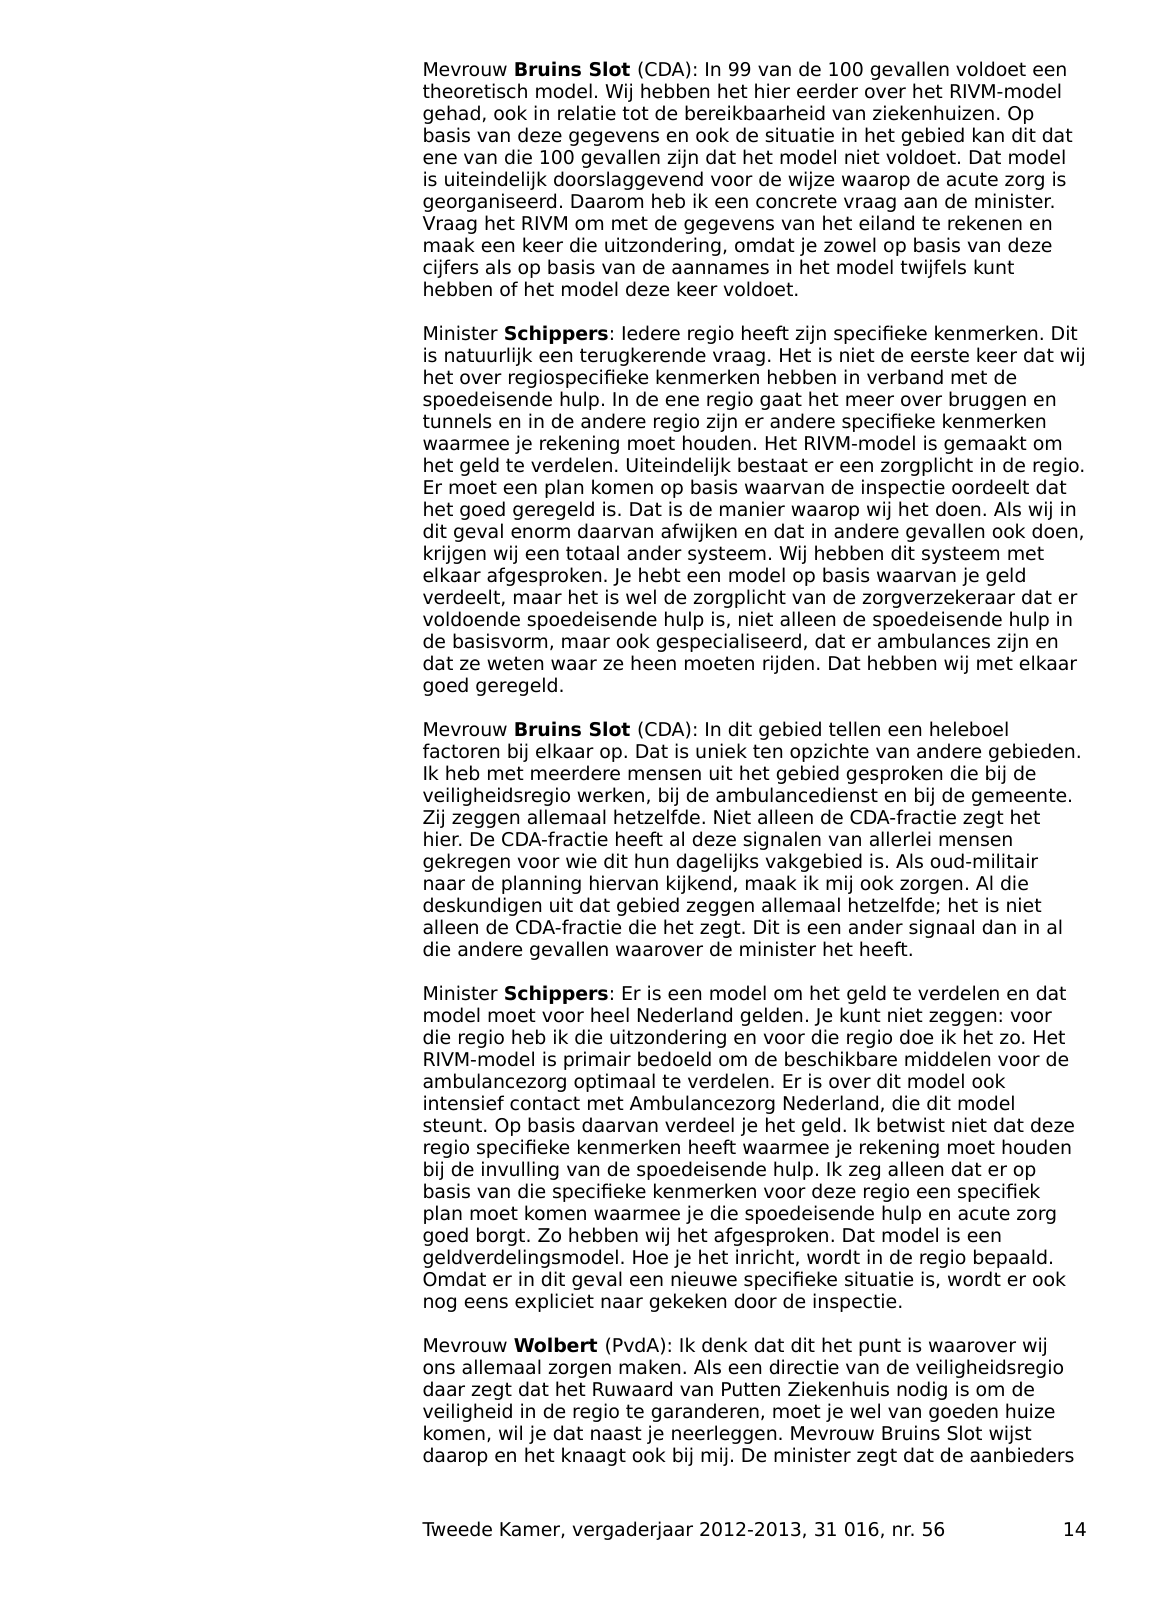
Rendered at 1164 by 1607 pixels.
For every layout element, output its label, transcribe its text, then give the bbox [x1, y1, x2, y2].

text Minister Schippers: Er is een model om het geld te verdelen en dat model moet voor heel Nederland gelden. Je kunt niet zeggen: voor die regio heb ik die uitzondering en voor die regio doe ik het zo. Het RIVM-model is primair bedoeld om de beschikbare middelen voor de ambulancezorg optimaal te verdelen. Er is over dit model ook intensief contact met Ambulancezorg Nederland, die dit model steunt. Op basis daarvan verdeel je het geld. Ik betwist niet dat deze regio specifieke kenmerken heeft waarmee je rekening moet houden bij de invulling van de spoedeisende hulp. Ik zeg alleen dat er op basis van die specifieke kenmerken voor deze regio een specifiek plan moet komen waarmee je die spoedeisende hulp en acute zorg goed borgt. Zo hebben wij het afgesproken. Dat model is een geldverdelingsmodel. Hoe je het inricht, wordt in de regio bepaald. Omdat er in dit geval een nieuwe specifieke situatie is, wordt er ook nog eens expliciet naar gekeken door de inspectie. [422, 983, 1087, 1312]
text Minister Schippers: Iedere regio heeft zijn specifieke kenmerken. Dit is natuurlijk een terugkerende vraag. Het is niet de eerste keer dat wij het over regiospecifieke kenmerken hebben in verband met de spoedeisende hulp. In de ene regio gaat het meer over bruggen en tunnels en in de andere regio zijn er andere specifieke kenmerken waarmee je rekening moet houden. Het RIVM-model is gemaakt om het geld te verdelen. Uiteindelijk bestaat er een zorgplicht in de regio. Er moet een plan komen op basis waarvan de inspectie oordeelt dat het goed geregeld is. Dat is de manier waarop wij het doen. Als wij in dit geval enorm daarvan afwijken en dat in andere gevallen ook doen, krijgen wij een totaal ander systeem. Wij hebben dit systeem met elkaar afgesproken. Je hebt een model op basis waarvan je geld verdeelt, maar het is wel de zorgplicht van de zorgverzekeraar dat er voldoende spoedeisende hulp is, niet alleen de spoedeisende hulp in de basisvorm, maar ook gespecialiseerd, dat er ambulances zijn en dat ze weten waar ze heen moeten rijden. Dat hebben wij met elkaar goed geregeld. [422, 323, 1087, 697]
text Mevrouw Bruins Slot (CDA): In 99 van de 100 gevallen voldoet een theoretisch model. Wij hebben het hier eerder over het RIVM-model gehad, ook in relatie tot de bereikbaarheid van ziekenhuizen. Op basis van deze gegevens en ook de situatie in het gebied kan dit dat ene van die 100 gevallen zijn dat het model niet voldoet. Dat model is uiteindelijk doorslaggevend voor de wijze waarop de acute zorg is georganiseerd. Daarom heb ik een concrete vraag aan de minister. Vraag het RIVM om met de gegevens van het eiland te rekenen en maak een keer die uitzondering, omdat je zowel op basis van deze cijfers als op basis van de aannames in het model twijfels kunt hebben of het model deze keer voldoet. [422, 59, 1087, 301]
text Mevrouw Wolbert (PvdA): Ik denk dat dit het punt is waarover wij ons allemaal zorgen maken. Als een directie van de veiligheidsregio daar zegt dat het Ruwaard van Putten Ziekenhuis nodig is om de veiligheid in de regio te garanderen, moet je wel van goeden huize komen, wil je dat naast je neerleggen. Mevrouw Bruins Slot wijst daarop en het knaagt ook bij mij. De minister zegt dat de aanbieders [422, 1335, 1087, 1467]
text Mevrouw Bruins Slot (CDA): In dit gebied tellen een heleboel factoren bij elkaar op. Dat is uniek ten opzichte van andere gebieden. Ik heb met meerdere mensen uit het gebied gesproken die bij de veiligheidsregio werken, bij de ambulancedienst en bij de gemeente. Zij zeggen allemaal hetzelfde. Niet alleen de CDA-fractie zegt het hier. De CDA-fractie heeft al deze signalen van allerlei mensen gekregen voor wie dit hun dagelijks vakgebied is. Als oud-militair naar de planning hiervan kijkend, maak ik mij ook zorgen. Al die deskundigen uit dat gebied zeggen allemaal hetzelfde; het is niet alleen de CDA-fractie die het zegt. Dit is een ander signaal dan in al die andere gevallen waarover de minister het heeft. [422, 719, 1087, 961]
